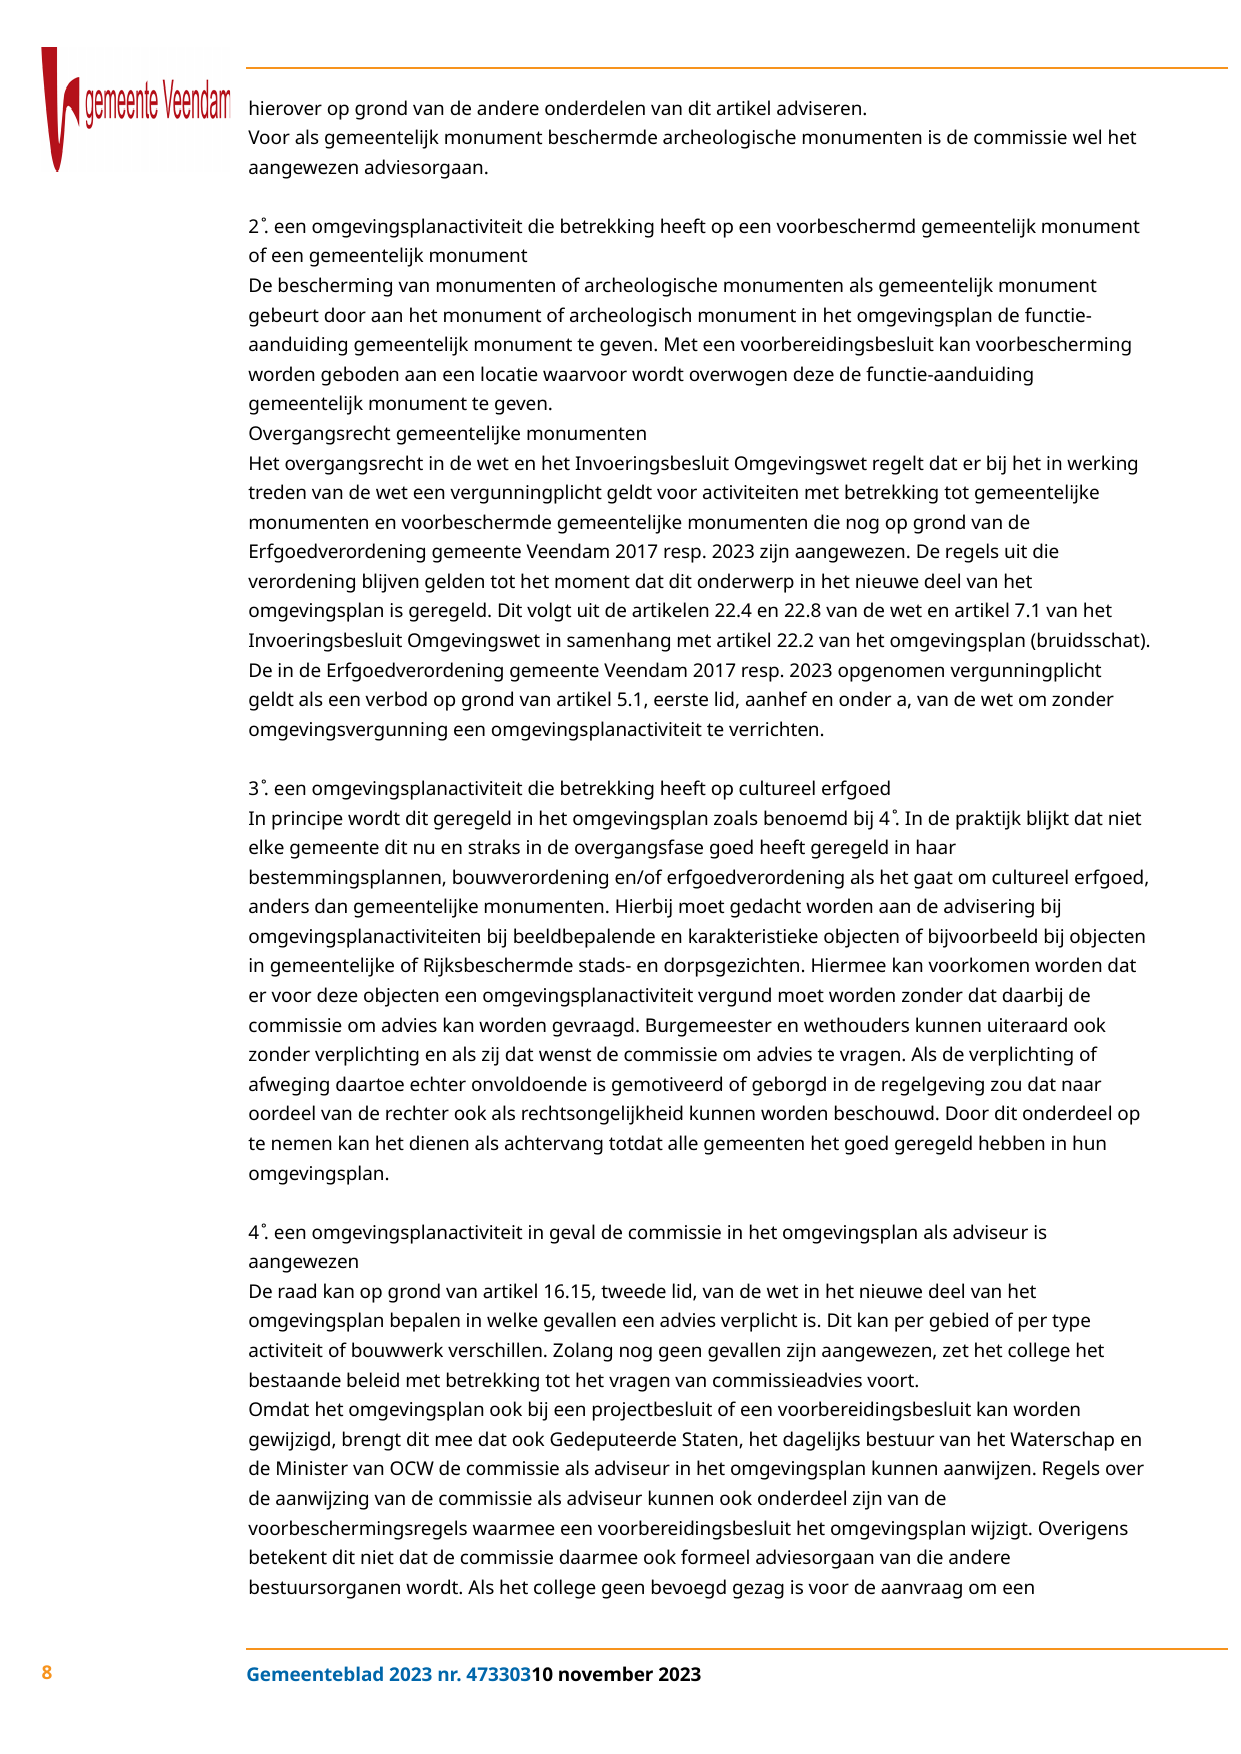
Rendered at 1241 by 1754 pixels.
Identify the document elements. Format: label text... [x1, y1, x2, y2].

text Voor als gemeentelijk monument beschermde archeologische monumenten is de commissie wel het aangewezen adviesorgaan. [248, 124, 1152, 180]
text In principe wordt dit geregeld in het omgevingsplan zoals benoemd bij 4 ̊. In de praktijk blijkt dat niet elke gemeente dit nu en straks in de overgangsfase goed heeft geregeld in haar bestemmingsplannen, bouwverordening en/of erfgoedverordening als het gaat om cultureel erfgoed, anders dan gemeentelijke monumenten. Hierbij moet gedacht worden aan de advisering bij omgevingsplanactiviteiten bij beeldbepalende en karakteristieke objecten of bijvoorbeeld bij objecten in gemeentelijke of Rijksbeschermde stads- en dorpsgezichten. Hiermee kan voorkomen worden dat er voor deze objecten een omgevingsplanactiviteit vergund moet worden zonder dat daarbij de commissie om advies kan worden gevraagd. Burgemeester en wethouders kunnen uiteraard ook zonder verplichting en als zij dat wenst de commissie om advies te vragen. Als de verplichting of afweging daartoe echter onvoldoende is gemotiveerd of geborgd in de regelgeving zou dat naar oordeel van de rechter ook als rechtsongelijkheid kunnen worden beschouwd. Door dit onderdeel op te nemen kan het dienen als achtervang totdat alle gemeenten het goed geregeld hebben in hun omgevingsplan. [248, 805, 1152, 1186]
picture [41, 47, 231, 172]
text 4 ̊. een omgevingsplanactiviteit in geval de commissie in het omgevingsplan als adviseur is aangewezen [248, 1219, 1152, 1274]
text Het overgangsrecht in de wet en het Invoeringsbesluit Omgevingswet regelt dat er bij het in werking treden van de wet een vergunningplicht geldt voor activiteiten met betrekking tot gemeentelijke monumenten en voorbeschermde gemeentelijke monumenten die nog op grond van de Erfgoedverordening gemeente Veendam 2017 resp. 2023 zijn aangewezen. De regels uit die verordening blijven gelden tot het moment dat dit onderwerp in het nieuwe deel van het omgevingsplan is geregeld. Dit volgt uit de artikelen 22.4 en 22.8 van de wet en artikel 7.1 van het Invoeringsbesluit Omgevingswet in samenhang met artikel 22.2 van het omgevingsplan (bruidsschat). De in de Erfgoedverordening gemeente Veendam 2017 resp. 2023 opgenomen vergunningplicht geldt als een verbod op grond van artikel 5.1, eerste lid, aanhef en onder a, van de wet om zonder omgevingsvergunning een omgevingsplanactiviteit te verrichten. [248, 450, 1152, 742]
text Omdat het omgevingsplan ook bij een projectbesluit of een voorbereidingsbesluit kan worden gewijzigd, brengt dit mee dat ook Gedeputeerde Staten, het dagelijks bestuur van het Waterschap en de Minister van OCW de commissie als adviseur in het omgevingsplan kunnen aanwijzen. Regels over de aanwijzing van de commissie als adviseur kunnen ook onderdeel zijn van de voorbeschermingsregels waarmee een voorbereidingsbesluit het omgevingsplan wijzigt. Overigens betekent dit niet dat de commissie daarmee ook formeel adviesorgaan van die andere bestuursorganen wordt. Als het college geen bevoegd gezag is voor de aanvraag om een [248, 1396, 1152, 1600]
text De bescherming van monumenten of archeologische monumenten als gemeentelijk monument gebeurt door aan het monument of archeologisch monument in het omgevingsplan de functie-aanduiding gemeentelijk monument te geven. Met een voorbereidingsbesluit kan voorbescherming worden geboden aan een locatie waarvoor wordt overwogen deze de functie-aanduiding gemeentelijk monument te geven. [248, 272, 1152, 416]
text 2 ̊. een omgevingsplanactiviteit die betrekking heeft op een voorbeschermd gemeentelijk monument of een gemeentelijk monument [248, 213, 1152, 268]
text De raad kan op grond van artikel 16.15, tweede lid, van de wet in het nieuwe deel van het omgevingsplan bepalen in welke gevallen een advies verplicht is. Dit kan per gebied of per type activiteit of bouwwerk verschillen. Zolang nog geen gevallen zijn aangewezen, zet het college het bestaande beleid met betrekking tot het vragen van commissieadvies voort. [248, 1278, 1152, 1393]
text Overgangsrecht gemeentelijke monumenten [248, 420, 1152, 446]
text hierover op grond van de andere onderdelen van dit artikel adviseren. [248, 95, 1152, 121]
text 3 ̊. een omgevingsplanactiviteit die betrekking heeft op cultureel erfgoed [248, 775, 1152, 801]
